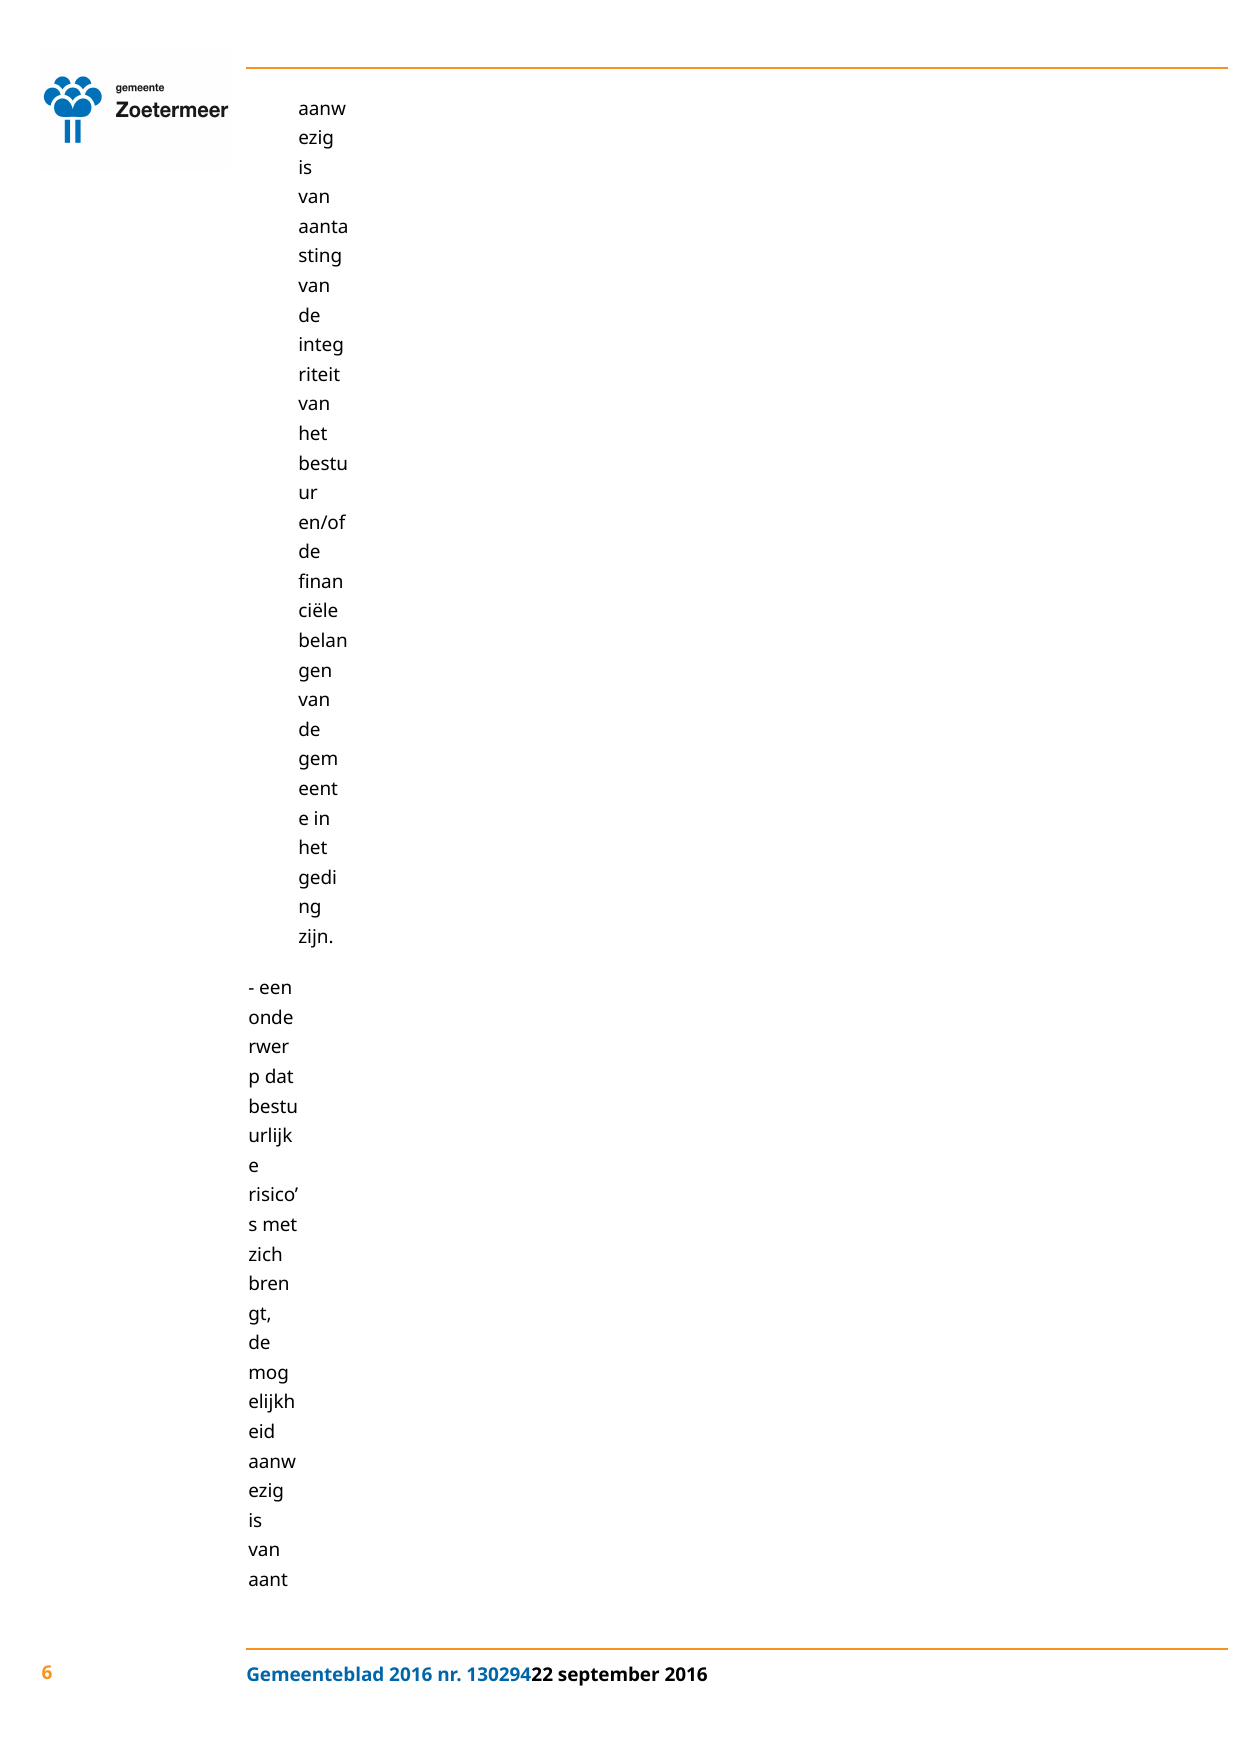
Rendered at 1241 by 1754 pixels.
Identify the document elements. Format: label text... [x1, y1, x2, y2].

table_cell [298, 949, 348, 974]
table_cell [549, 949, 599, 974]
table_cell [248, 949, 298, 974]
table_cell [1101, 949, 1152, 974]
table_cell [700, 949, 750, 974]
table_cell [850, 949, 900, 974]
table_cell [650, 949, 700, 974]
table_cell [248, 95, 298, 949]
table_cell [348, 949, 398, 974]
table_cell [1051, 949, 1101, 974]
table_cell [1001, 949, 1051, 974]
table_cell [449, 949, 499, 974]
table_cell [800, 949, 850, 974]
table_cell [599, 949, 649, 974]
table_cell [298, 975, 348, 1592]
picture [41, 47, 231, 172]
table_cell [399, 949, 449, 974]
table_cell - een onderwerp dat bestuurlijke risico’s met zich brengt, de mogelijkheid aanwezig is van aant [248, 975, 298, 1592]
table_cell [499, 949, 549, 974]
table_cell [900, 949, 951, 974]
table_cell aanwezig is van aantasting van de integriteit van het bestuur en/of de financiële belangen van de gemeente in het geding zijn. [298, 95, 348, 949]
table_cell [750, 949, 800, 974]
table_cell [951, 949, 1001, 974]
